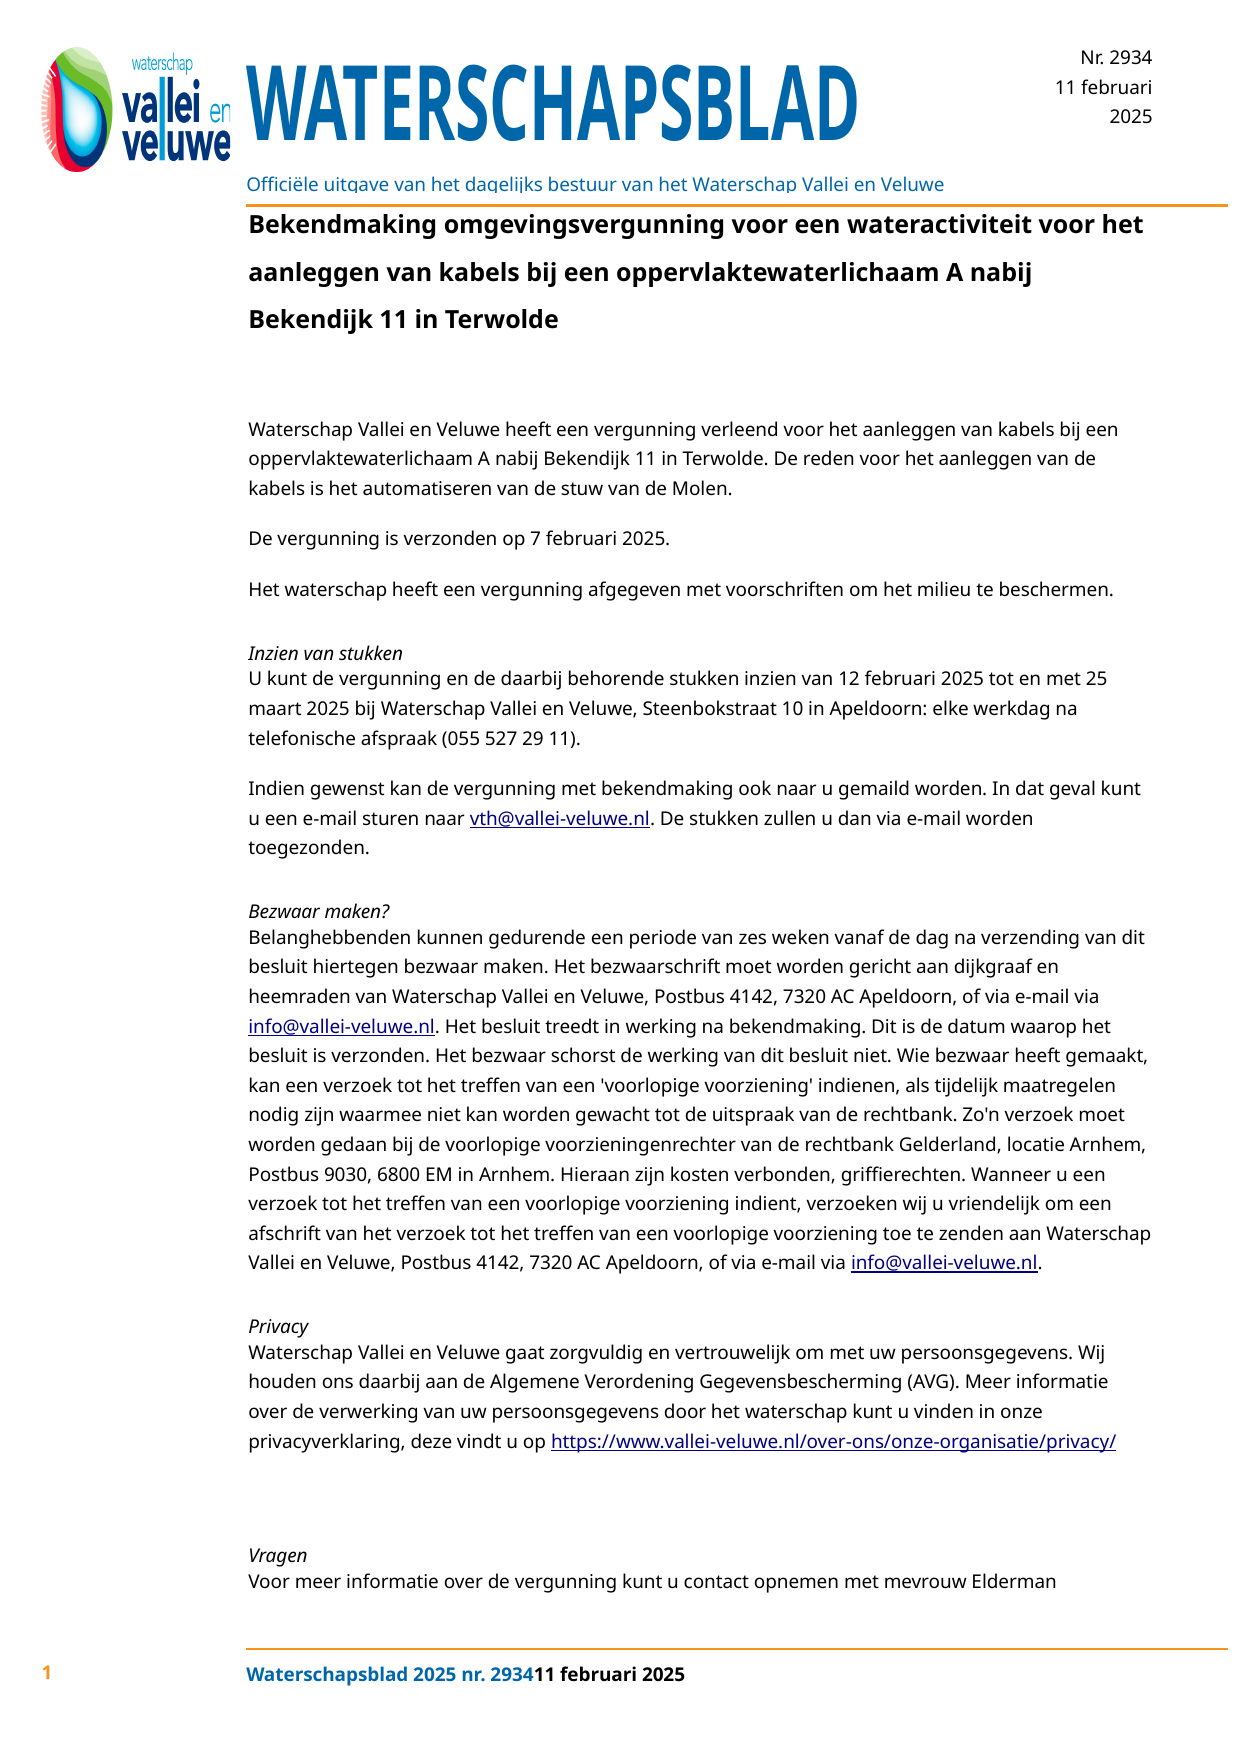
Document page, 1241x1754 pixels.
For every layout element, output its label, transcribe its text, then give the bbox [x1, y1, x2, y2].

text Privacy [248, 1313, 1152, 1339]
text De vergunning is verzonden op 7 februari 2025. [248, 526, 1152, 551]
text Voor meer informatie over de vergunning kunt u contact opnemen met mevrouw Elderman [248, 1568, 1152, 1594]
text Waterschap Vallei en Veluwe heeft een vergunning verleend voor het aanleggen van kabels bij een oppervlaktewaterlichaam A nabij Bekendijk 11 in Terwolde. De reden voor het aanleggen van de kabels is het automatiseren van de stuw van de Molen. [248, 416, 1152, 501]
picture [41, 47, 231, 172]
text Belanghebbenden kunnen gedurende een periode van zes weken vanaf de dag na verzending van dit besluit hiertegen bezwaar maken. Het bezwaarschrift moet worden gericht aan dijkgraaf en heemraden van Waterschap Vallei en Veluwe, Postbus 4142, 7320 AC Apeldoorn, of via e-mail via info@vallei-veluwe.nl. Het besluit treedt in werking na bekendmaking. Dit is de datum waarop het besluit is verzonden. Het bezwaar schorst de werking van dit besluit niet. Wie bezwaar heeft gemaakt, kan een verzoek tot het treffen van een 'voorlopige voorziening' indienen, als tijdelijk maatregelen nodig zijn waarmee niet kan worden gewacht tot de uitspraak van de rechtbank. Zo'n verzoek moet worden gedaan bij de voorlopige voorzieningenrechter van de rechtbank Gelderland, locatie Arnhem, Postbus 9030, 6800 EM in Arnhem. Hieraan zijn kosten verbonden, griffierechten. Wanneer u een verzoek tot het treffen van een voorlopige voorziening indient, verzoeken wij u vriendelijk om een afschrift van het verzoek tot het treffen van een voorlopige voorziening toe te zenden aan Waterschap Vallei en Veluwe, Postbus 4142, 7320 AC Apeldoorn, of via e-mail via info@vallei-veluwe.nl. [248, 924, 1152, 1275]
text Het waterschap heeft een vergunning afgegeven met voorschriften om het milieu te beschermen. [248, 576, 1152, 602]
text Bekendmaking omgevingsvergunning voor een wateractiviteit voor het aanleggen van kabels bij een oppervlaktewaterlichaam A nabij Bekendijk 11 in Terwolde [248, 207, 1152, 336]
text Bezwaar maken? [248, 898, 1152, 924]
text U kunt de vergunning en de daarbij behorende stukken inzien van 12 februari 2025 tot en met 25 maart 2025 bij Waterschap Vallei en Veluwe, Steenbokstraat 10 in Apeldoorn: elke werkdag na telefonische afspraak (055 527 29 11). [248, 666, 1152, 751]
text Indien gewenst kan de vergunning met bekendmaking ook naar u gemaild worden. In dat geval kunt u een e-mail sturen naar vth@vallei-veluwe.nl. De stukken zullen u dan via e-mail worden toegezonden. [248, 775, 1152, 860]
text Inzien van stukken [248, 640, 1152, 666]
text Vragen [248, 1542, 1152, 1568]
text Waterschap Vallei en Veluwe gaat zorgvuldig en vertrouwelijk om met uw persoonsgegevens. Wij houden ons daarbij aan de Algemene Verordening Gegevensbescherming (AVG). Meer informatie over de verwerking van uw persoonsgegevens door het waterschap kunt u vinden in onze privacyverklaring, deze vindt u op https://www.vallei-veluwe.nl/over-ons/onze-organisatie/privacy/ [248, 1339, 1152, 1454]
